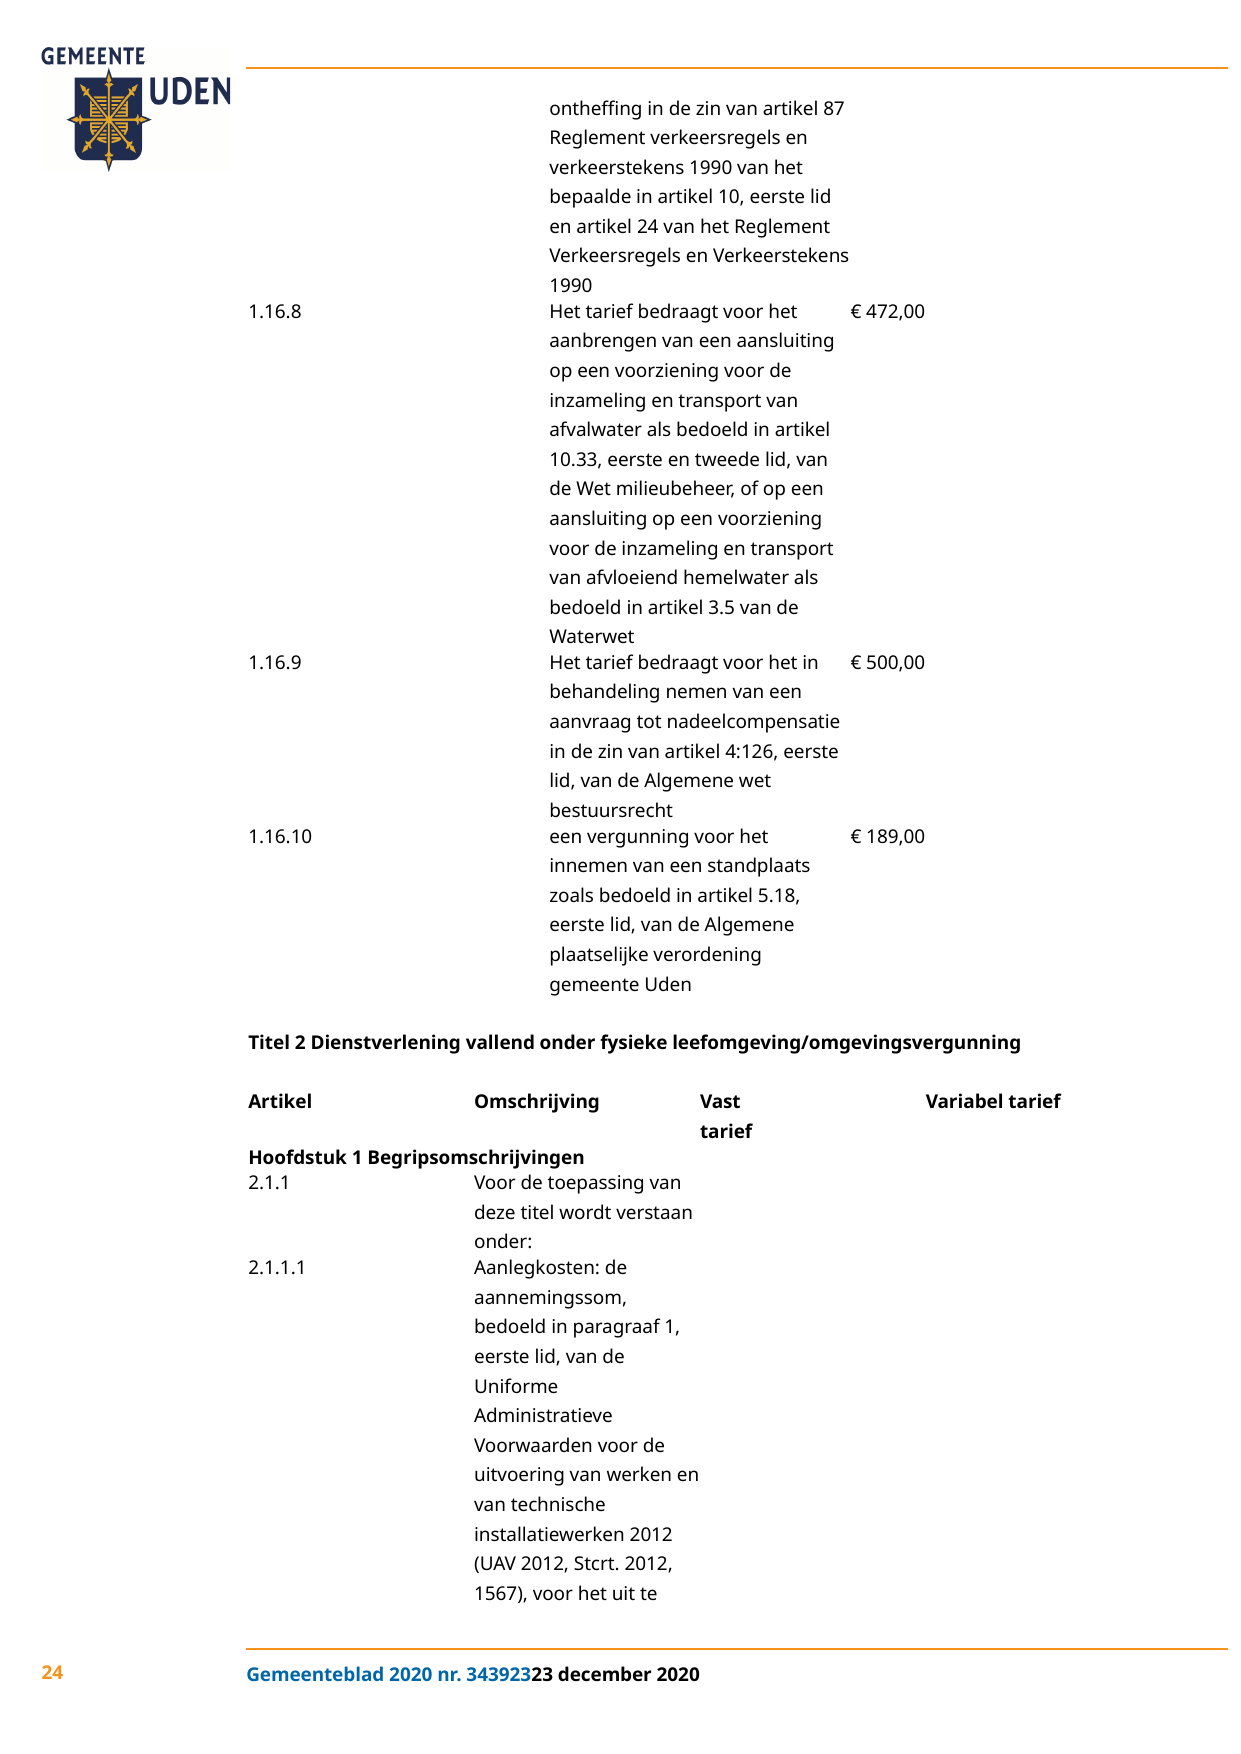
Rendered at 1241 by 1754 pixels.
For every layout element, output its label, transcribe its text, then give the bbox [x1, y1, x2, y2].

table_cell € 472,00 [850, 298, 1152, 649]
table_cell [700, 1170, 926, 1254]
table_cell [850, 95, 1152, 298]
table_header Artikel [248, 1089, 474, 1144]
table_cell 2.1.1 [248, 1170, 474, 1254]
table_header Omschrijving [474, 1089, 700, 1144]
table_cell Hoofdstuk 1 Begripsomschrijvingen [248, 1144, 1152, 1169]
table_cell [926, 1255, 1152, 1606]
table_cell 1.16.8 [248, 298, 549, 649]
table_cell 1.16.9 [248, 649, 549, 823]
picture [41, 47, 231, 172]
table_cell € 189,00 [850, 823, 1152, 996]
text Titel 2 Dienstverlening vallend onder fysieke leefomgeving/omgevingsvergunning [248, 1029, 1152, 1055]
table_cell [700, 1255, 926, 1606]
table_header Variabel tarief [926, 1089, 1152, 1144]
table_cell Het tarief bedraagt voor het in behandeling nemen van een aanvraag tot nadeelcompensatie in de zin van artikel 4:126, eerste lid, van de Algemene wet bestuursrecht [549, 649, 850, 823]
table_cell 2.1.1.1 [248, 1255, 474, 1606]
table_header Vast tarief [700, 1089, 926, 1144]
table_cell Voor de toepassing van deze titel wordt verstaan onder: [474, 1170, 700, 1254]
table_cell 1.16.10 [248, 823, 549, 996]
table_cell [926, 1170, 1152, 1254]
table_cell [248, 95, 549, 298]
table_cell Het tarief bedraagt voor het aanbrengen van een aansluiting op een voorziening voor de inzameling en transport van afvalwater als bedoeld in artikel 10.33, eerste en tweede lid, van de Wet milieubeheer, of op een aansluiting op een voorziening voor de inzameling en transport van afvloeiend hemelwater als bedoeld in artikel 3.5 van de Waterwet [549, 298, 850, 649]
table_cell Aanlegkosten: de aannemingssom, bedoeld in paragraaf 1, eerste lid, van de Uniforme Administratieve Voorwaarden voor de uitvoering van werken en van technische installatiewerken 2012 (UAV 2012, Stcrt. 2012, 1567), voor het uit te [474, 1255, 700, 1606]
table_cell € 500,00 [850, 649, 1152, 823]
table_cell ontheffing in de zin van artikel 87 Reglement verkeersregels en verkeerstekens 1990 van het bepaalde in artikel 10, eerste lid en artikel 24 van het Reglement Verkeersregels en Verkeerstekens 1990 [549, 95, 850, 298]
table_cell een vergunning voor het innemen van een standplaats zoals bedoeld in artikel 5.18, eerste lid, van de Algemene plaatselijke verordening gemeente Uden [549, 823, 850, 996]
